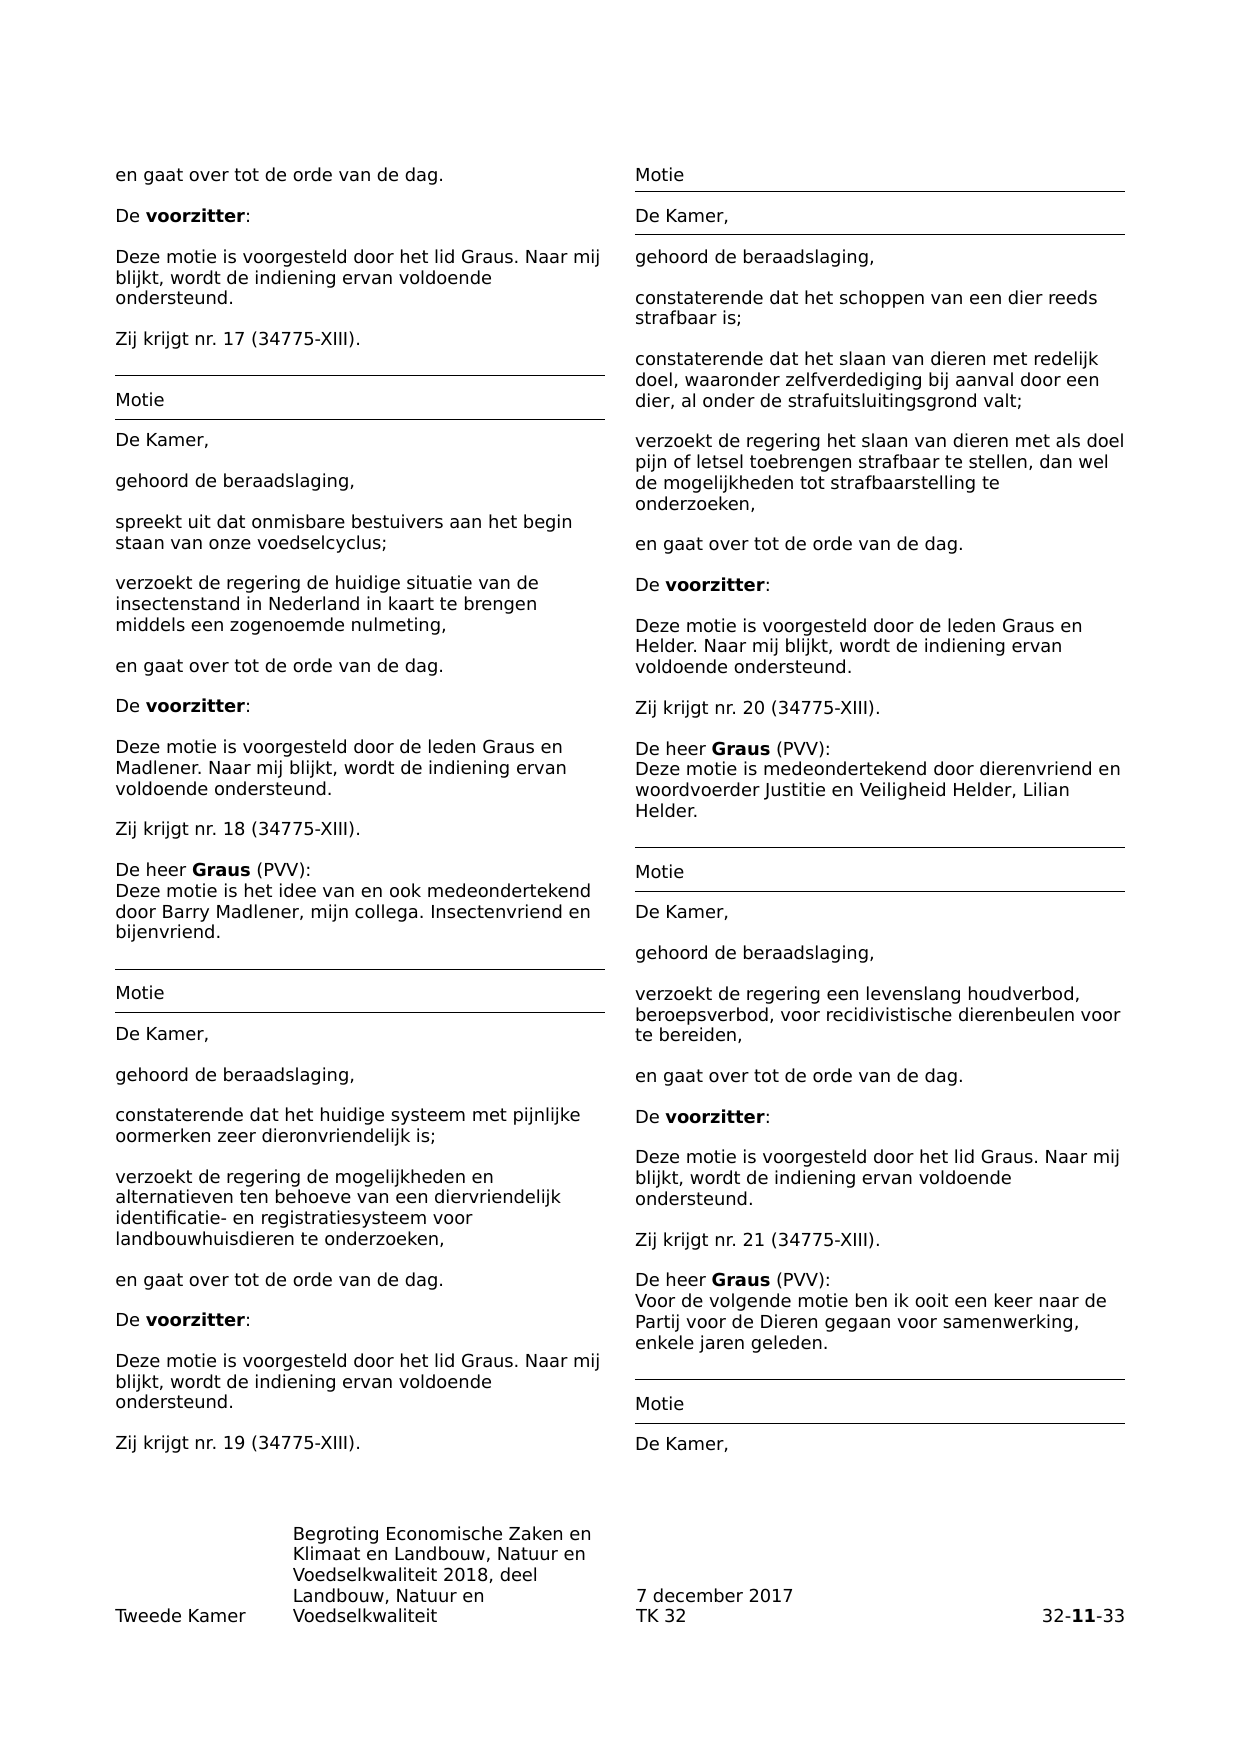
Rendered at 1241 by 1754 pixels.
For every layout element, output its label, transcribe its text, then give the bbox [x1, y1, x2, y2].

text gehoord de beraadslaging, [635, 943, 1125, 964]
text De voorzitter: [115, 206, 605, 227]
text en gaat over tot de orde van de dag. [115, 655, 605, 676]
text constaterende dat het huidige systeem met pijnlijke oormerken zeer dieronvriendelijk is; [115, 1105, 605, 1147]
text De Kamer, [115, 1024, 605, 1044]
text De heer Graus (PVV): [115, 860, 605, 881]
text gehoord de beraadslaging, [115, 1064, 605, 1085]
text constaterende dat het schoppen van een dier reeds strafbaar is; [635, 287, 1125, 329]
text Deze motie is medeondertekend door dierenvriend en woordvoerder Justitie en Veiligheid Helder, Lilian Helder. [635, 759, 1125, 822]
text verzoekt de regering de huidige situatie van de insectenstand in Nederland in kaart te brengen middels een zogenoemde nulmeting, [115, 573, 605, 635]
text verzoekt de regering een levenslang houdverbod, beroepsverbod, voor recidivistische dierenbeulen voor te bereiden, [635, 984, 1125, 1046]
text De heer Graus (PVV): [635, 738, 1125, 759]
text Deze motie is voorgesteld door de leden Graus en Helder. Naar mij blijkt, wordt de indiening ervan voldoende ondersteund. [635, 616, 1125, 678]
text Motie [115, 983, 605, 1004]
text De Kamer, [115, 430, 605, 451]
text De voorzitter: [635, 575, 1125, 596]
text gehoord de beraadslaging, [635, 247, 1125, 267]
text De heer Graus (PVV): [635, 1270, 1125, 1291]
text Motie [635, 862, 1125, 882]
text Motie [635, 1393, 1125, 1414]
text en gaat over tot de orde van de dag. [635, 1066, 1125, 1087]
text verzoekt de regering de mogelijkheden en alternatieven ten behoeve van een diervriendelijk identificatie- en registratiesysteem voor landbouwhuisdieren te onderzoeken, [115, 1167, 605, 1249]
text De voorzitter: [635, 1107, 1125, 1127]
text Motie [115, 389, 605, 410]
text De voorzitter: [115, 1310, 605, 1331]
text constaterende dat het slaan van dieren met redelijk doel, waaronder zelfverdediging bij aanval door een dier, al onder de strafuitsluitingsgrond valt; [635, 349, 1125, 411]
text Deze motie is voorgesteld door het lid Graus. Naar mij blijkt, wordt de indiening ervan voldoende ondersteund. [635, 1147, 1125, 1209]
text verzoekt de regering het slaan van dieren met als doel pijn of letsel toebrengen strafbaar te stellen, dan wel de mogelijkheden tot strafbaarstelling te onderzoeken, [635, 431, 1125, 514]
text gehoord de beraadslaging, [115, 471, 605, 492]
text Deze motie is voorgesteld door het lid Graus. Naar mij blijkt, wordt de indiening ervan voldoende ondersteund. [115, 247, 605, 309]
text De Kamer, [635, 206, 1125, 227]
text Zij krijgt nr. 18 (34775-XIII). [115, 819, 605, 840]
text Deze motie is voorgesteld door de leden Graus en Madlener. Naar mij blijkt, wordt de indiening ervan voldoende ondersteund. [115, 737, 605, 799]
text spreekt uit dat onmisbare bestuivers aan het begin staan van onze voedselcyclus; [115, 512, 605, 553]
text Voor de volgende motie ben ik ooit een keer naar de Partij voor de Dieren gegaan voor samenwerking, enkele jaren geleden. [635, 1291, 1125, 1353]
text Zij krijgt nr. 21 (34775-XIII). [635, 1229, 1125, 1250]
text Deze motie is het idee van en ook medeondertekend door Barry Madlener, mijn collega. Insectenvriend en bijenvriend. [115, 881, 605, 943]
text De voorzitter: [115, 696, 605, 717]
text De Kamer, [635, 1434, 1125, 1455]
text De Kamer, [635, 902, 1125, 923]
text Zij krijgt nr. 19 (34775-XIII). [115, 1433, 605, 1454]
text Zij krijgt nr. 17 (34775-XIII). [115, 329, 605, 350]
text Deze motie is voorgesteld door het lid Graus. Naar mij blijkt, wordt de indiening ervan voldoende ondersteund. [115, 1351, 605, 1413]
text en gaat over tot de orde van de dag. [115, 165, 605, 186]
text Zij krijgt nr. 20 (34775-XIII). [635, 698, 1125, 718]
text en gaat over tot de orde van de dag. [635, 534, 1125, 555]
text Motie [635, 165, 1125, 186]
text en gaat over tot de orde van de dag. [115, 1269, 605, 1290]
